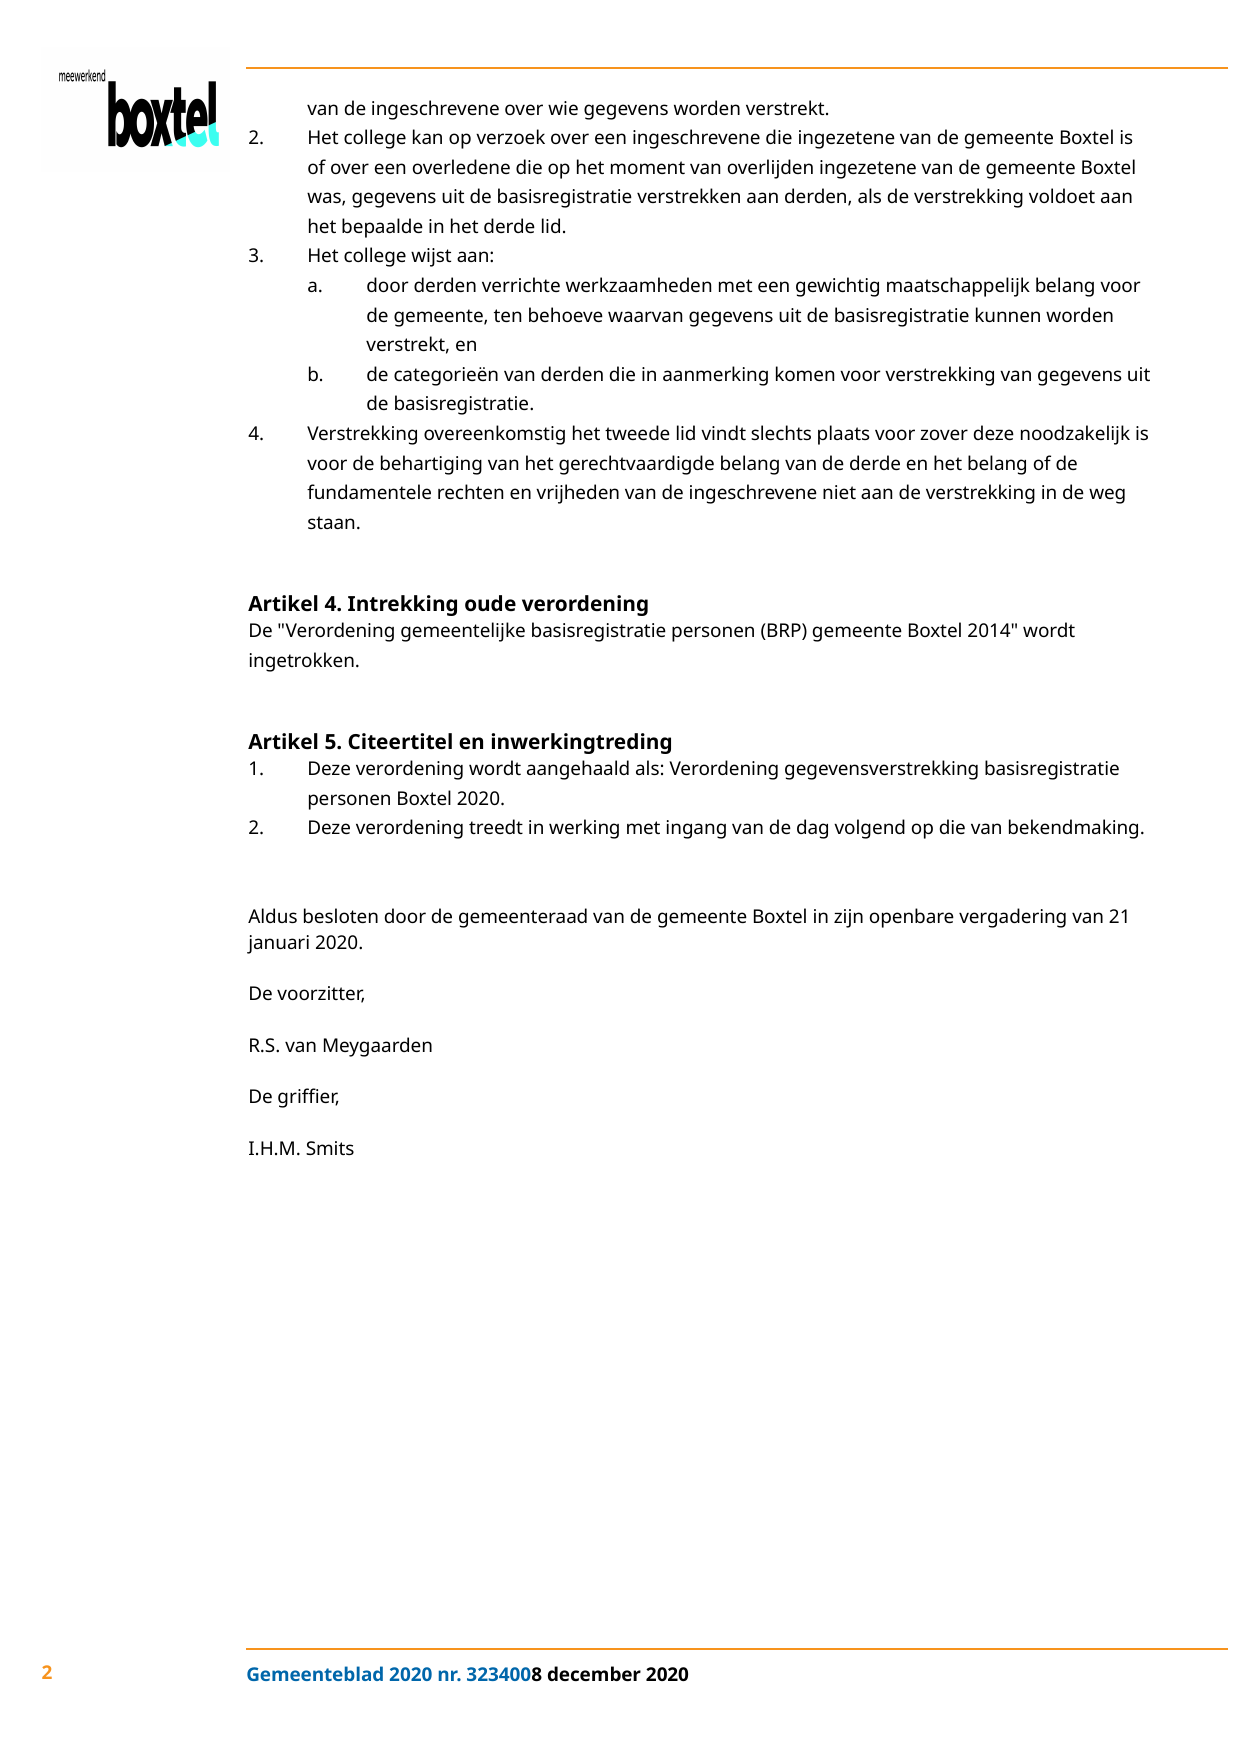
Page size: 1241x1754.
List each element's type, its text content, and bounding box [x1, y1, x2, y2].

text De griffier, [248, 1083, 1152, 1109]
list door derden verrichte werkzaamheden met een gewichtig maatschappelijk belang voor de gemeente, ten behoeve waarvan gegevens uit de basisregistratie kunnen worden verstrekt, en [307, 272, 1152, 357]
text De voorzitter, [248, 981, 1152, 1006]
list Verstrekking overeenkomstig het tweede lid vindt slechts plaats voor zover deze noodzakelijk is voor de behartiging van het gerechtvaardigde belang van de derde en het belang of de fundamentele rechten en vrijheden van de ingeschrevene niet aan de verstrekking in de weg staan. [248, 420, 1152, 535]
list Het college wijst aan: [248, 243, 1152, 268]
list Deze verordening wordt aangehaald als: Verordening gegevensverstrekking basisregistratie personen Boxtel 2020. [248, 755, 1152, 811]
text Artikel 5. Citeertitel en inwerkingtreding [248, 727, 1152, 755]
text Aldus besloten door de gemeenteraad van de gemeente Boxtel in zijn openbare vergadering van 21 januari 2020. [248, 903, 1152, 955]
text R.S. van Meygaarden [248, 1032, 1152, 1058]
picture [41, 47, 231, 172]
list Het college kan op verzoek over een ingeschrevene die ingezetene van de gemeente Boxtel is of over een overledene die op het moment van overlijden ingezetene van de gemeente Boxtel was, gegevens uit de basisregistratie verstrekken aan derden, als de verstrekking voldoet aan het bepaalde in het derde lid. [248, 124, 1152, 239]
list Deze verordening treedt in werking met ingang van de dag volgend op die van bekendmaking. [248, 814, 1152, 840]
list van de ingeschrevene over wie gegevens worden verstrekt. [248, 95, 1152, 121]
text I.H.M. Smits [248, 1135, 1152, 1161]
list de categorieën van derden die in aanmerking komen voor verstrekking van gegevens uit de basisregistratie. [307, 361, 1152, 416]
text Artikel 4. Intrekking oude verordening [248, 589, 1152, 617]
text De "Verordening gemeentelijke basisregistratie personen (BRP) gemeente Boxtel 2014" wordt ingetrokken. [248, 617, 1152, 673]
